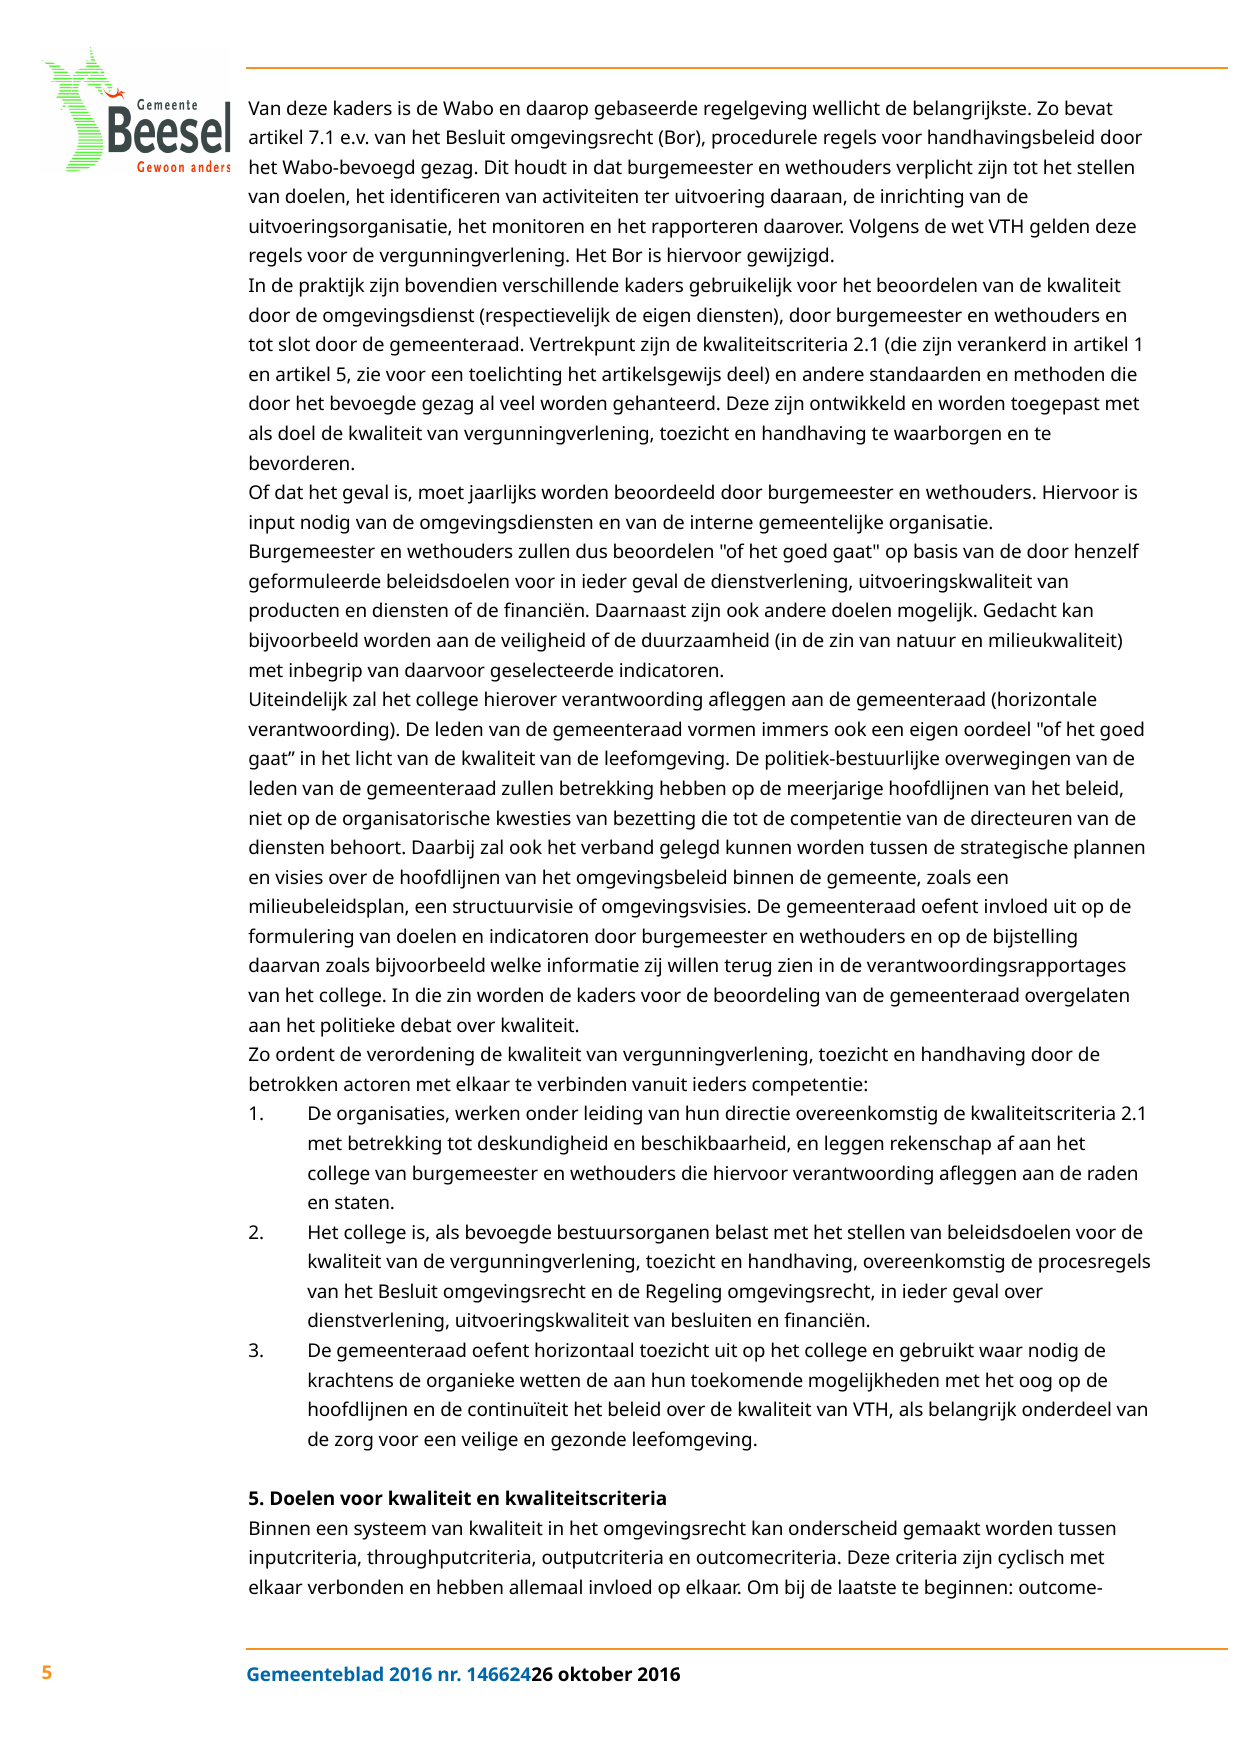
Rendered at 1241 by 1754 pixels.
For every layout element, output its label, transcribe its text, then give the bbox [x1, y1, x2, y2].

text Of dat het geval is, moet jaarlijks worden beoordeeld door burgemeester en wethouders. Hiervoor is input nodig van de omgevingsdiensten en van de interne gemeentelijke organisatie. [248, 479, 1152, 535]
picture [41, 47, 231, 172]
text Burgemeester en wethouders zullen dus beoordelen "of het goed gaat" op basis van de door henzelf geformuleerde beleidsdoelen voor in ieder geval de dienstverlening, uitvoeringskwaliteit van producten en diensten of de financiën. Daarnaast zijn ook andere doelen mogelijk. Gedacht kan bijvoorbeeld worden aan de veiligheid of de duurzaamheid (in de zin van natuur en milieukwaliteit) met inbegrip van daarvoor geselecteerde indicatoren. [248, 538, 1152, 683]
list De gemeenteraad oefent horizontaal toezicht uit op het college en gebruikt waar nodig de krachtens de organieke wetten de aan hun toekomende mogelijkheden met het oog op de hoofdlijnen en de continuïteit het beleid over de kwaliteit van VTH, als belangrijk onderdeel van de zorg voor een veilige en gezonde leefomgeving. [248, 1337, 1152, 1452]
text Van deze kaders is de Wabo en daarop gebaseerde regelgeving wellicht de belangrijkste. Zo bevat artikel 7.1 e.v. van het Besluit omgevingsrecht (Bor), procedurele regels voor handhavingsbeleid door het Wabo-bevoegd gezag. Dit houdt in dat burgemeester en wethouders verplicht zijn tot het stellen van doelen, het identificeren van activiteiten ter uitvoering daaraan, de inrichting van de uitvoeringsorganisatie, het monitoren en het rapporteren daarover. Volgens de wet VTH gelden deze regels voor de vergunningverlening. Het Bor is hiervoor gewijzigd. [248, 95, 1152, 268]
text In de praktijk zijn bovendien verschillende kaders gebruikelijk voor het beoordelen van de kwaliteit door de omgevingsdienst (respectievelijk de eigen diensten), door burgemeester en wethouders en tot slot door de gemeenteraad. Vertrekpunt zijn de kwaliteitscriteria 2.1 (die zijn verankerd in artikel 1 en artikel 5, zie voor een toelichting het artikelsgewijs deel) en andere standaarden en methoden die door het bevoegde gezag al veel worden gehanteerd. Deze zijn ontwikkeld en worden toegepast met als doel de kwaliteit van vergunningverlening, toezicht en handhaving te waarborgen en te bevorderen. [248, 272, 1152, 476]
text Uiteindelijk zal het college hierover verantwoording afleggen aan de gemeenteraad (horizontale verantwoording). De leden van de gemeenteraad vormen immers ook een eigen oordeel "of het goed gaat” in het licht van de kwaliteit van de leefomgeving. De politiek-bestuurlijke overwegingen van de leden van de gemeenteraad zullen betrekking hebben op de meerjarige hoofdlijnen van het beleid, niet op de organisatorische kwesties van bezetting die tot de competentie van de directeuren van de diensten behoort. Daarbij zal ook het verband gelegd kunnen worden tussen de strategische plannen en visies over de hoofdlijnen van het omgevingsbeleid binnen de gemeente, zoals een milieubeleidsplan, een structuurvisie of omgevingsvisies. De gemeenteraad oefent invloed uit op de formulering van doelen en indicatoren door burgemeester en wethouders en op de bijstelling daarvan zoals bijvoorbeeld welke informatie zij willen terug zien in de verantwoordingsrapportages van het college. In die zin worden de kaders voor de beoordeling van de gemeenteraad overgelaten aan het politieke debat over kwaliteit. [248, 686, 1152, 1038]
text 5. Doelen voor kwaliteit en kwaliteitscriteria [248, 1485, 1152, 1511]
text Binnen een systeem van kwaliteit in het omgevingsrecht kan onderscheid gemaakt worden tussen inputcriteria, throughputcriteria, outputcriteria en outcomecriteria. Deze criteria zijn cyclisch met elkaar verbonden en hebben allemaal invloed op elkaar. Om bij de laatste te beginnen: outcome- [248, 1515, 1152, 1600]
text Zo ordent de verordening de kwaliteit van vergunningverlening, toezicht en handhaving door de betrokken actoren met elkaar te verbinden vanuit ieders competentie: [248, 1041, 1152, 1097]
list Het college is, als bevoegde bestuursorganen belast met het stellen van beleidsdoelen voor de kwaliteit van de vergunningverlening, toezicht en handhaving, overeenkomstig de procesregels van het Besluit omgevingsrecht en de Regeling omgevingsrecht, in ieder geval over dienstverlening, uitvoeringskwaliteit van besluiten en financiën. [248, 1219, 1152, 1333]
list De organisaties, werken onder leiding van hun directie overeenkomstig de kwaliteitscriteria 2.1 met betrekking tot deskundigheid en beschikbaarheid, en leggen rekenschap af aan het college van burgemeester en wethouders die hiervoor verantwoording afleggen aan de raden en staten. [248, 1101, 1152, 1215]
